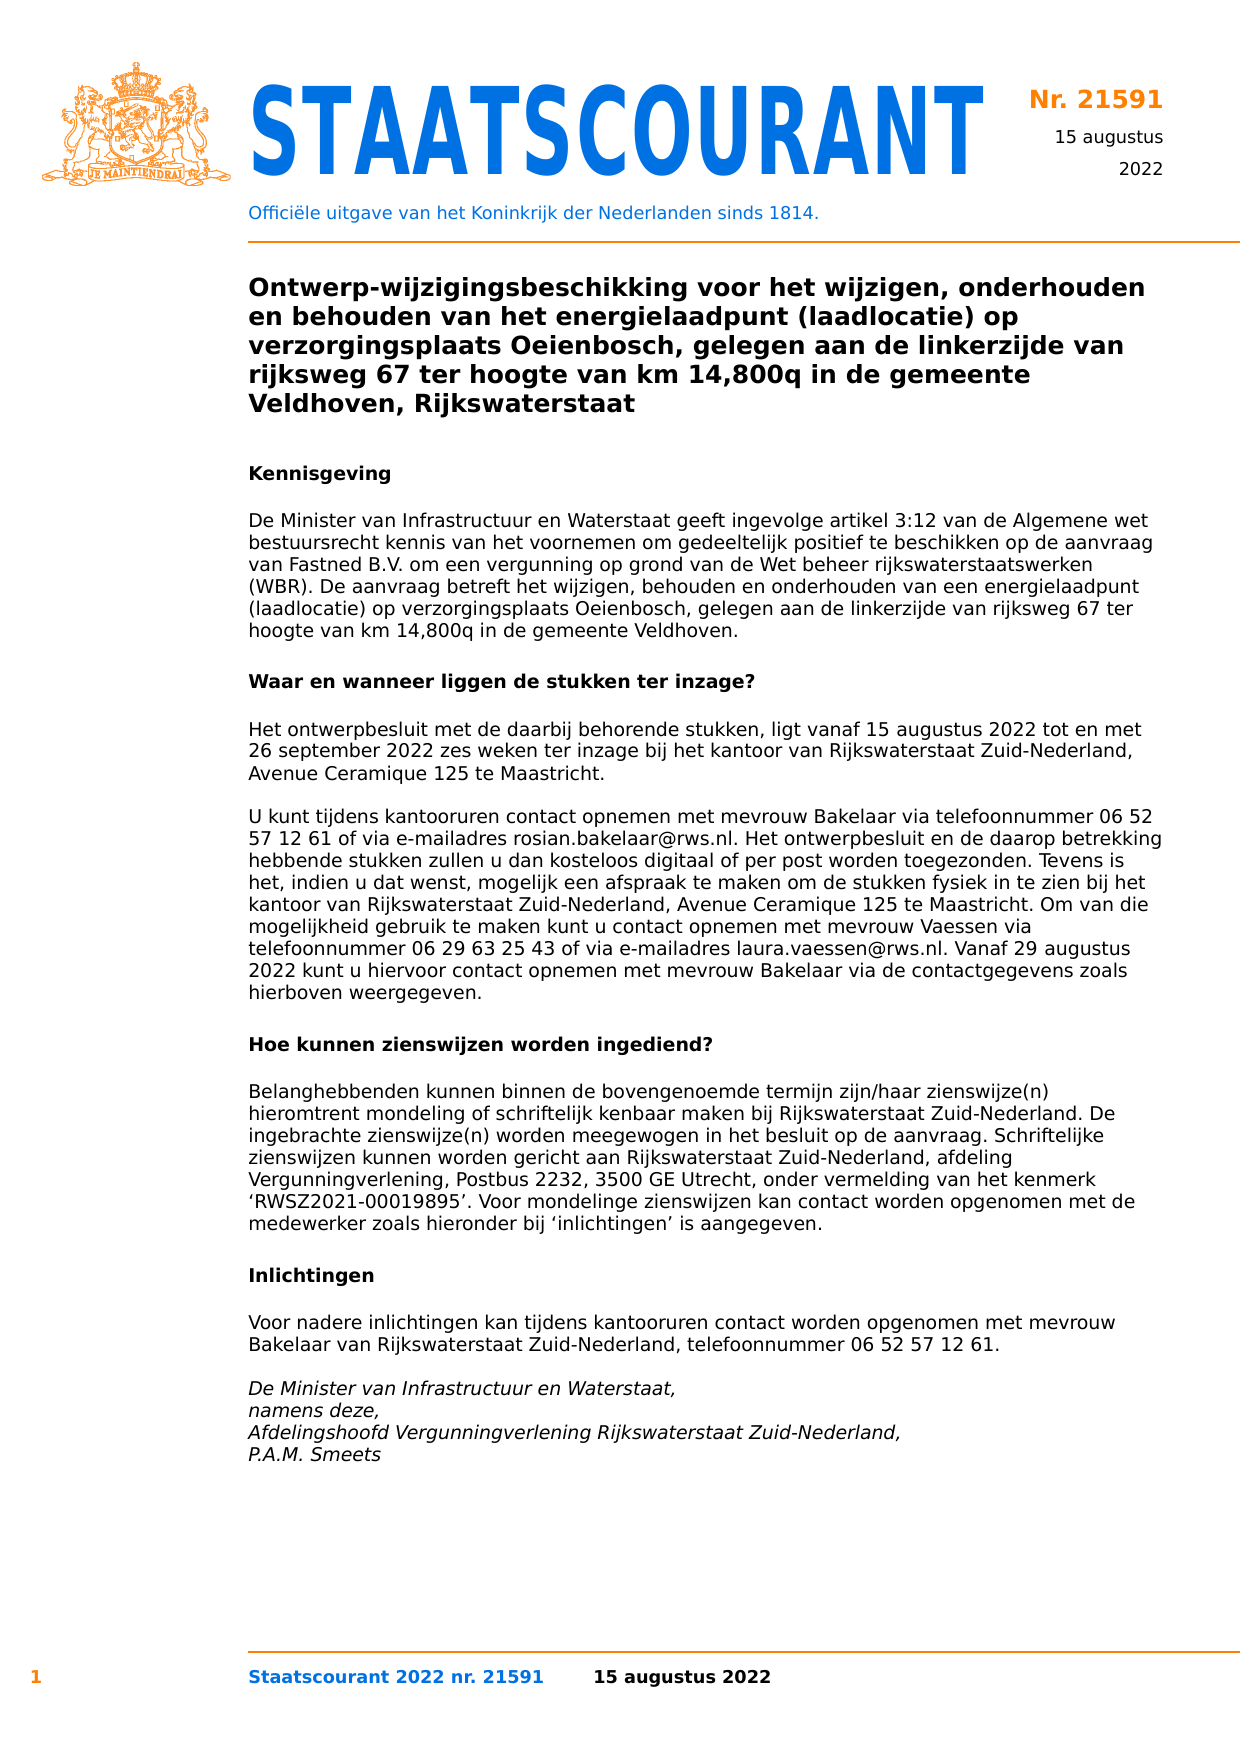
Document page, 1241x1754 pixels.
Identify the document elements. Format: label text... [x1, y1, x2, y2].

subtitle Hoe kunnen zienswijzen worden ingediend? [248, 1034, 1163, 1056]
text Voor nadere inlichtingen kan tijdens kantooruren contact worden opgenomen met mevrouw Bakelaar van Rijkswaterstaat Zuid-Nederland, telefoonnummer 06 52 57 12 61. [248, 1312, 1163, 1356]
text U kunt tijdens kantooruren contact opnemen met mevrouw Bakelaar via telefoonnummer 06 52 57 12 61 of via e-mailadres rosian.bakelaar@rws.nl. Het ontwerpbesluit en de daarop betrekking hebbende stukken zullen u dan kosteloos digitaal of per post worden toegezonden. Tevens is het, indien u dat wenst, mogelijk een afspraak te maken om de stukken fysiek in te zien bij het kantoor van Rijkswaterstaat Zuid-Nederland, Avenue Ceramique 125 te Maastricht. Om van die mogelijkheid gebruik te maken kunt u contact opnemen met mevrouw Vaessen via telefoonnummer 06 29 63 25 43 of via e-mailadres laura.vaessen@rws.nl. Vanaf 29 augustus 2022 kunt u hiervoor contact opnemen met mevrouw Bakelaar via de contactgegevens zoals hierboven weergegeven. [248, 806, 1163, 1004]
picture [41, 62, 231, 186]
table_cell 15 augustus [998, 121, 1240, 153]
table_header [25, 62, 248, 241]
table_header Nr. 21591 [998, 62, 1240, 121]
text De Minister van Infrastructuur en Waterstaat, namens deze, Afdelingshoofd Vergunningverlening Rijkswaterstaat Zuid-Nederland, P.A.M. Smeets [248, 1378, 1163, 1466]
subtitle Ontwerp-wijzigingsbeschikking voor het wijzigen, onderhouden en behouden van het energielaadpunt (laadlocatie) op verzorgingsplaats Oeienbosch, gelegen aan de linkerzijde van rijksweg 67 ter hoogte van km 14,800q in de gemeente Veldhoven, Rijkswaterstaat [248, 273, 1163, 419]
text Het ontwerpbesluit met de daarbij behorende stukken, ligt vanaf 15 augustus 2022 tot en met 26 september 2022 zes weken ter inzage bij het kantoor van Rijkswaterstaat Zuid-Nederland, Avenue Ceramique 125 te Maastricht. [248, 718, 1163, 784]
text De Minister van Infrastructuur en Waterstaat geeft ingevolge artikel 3:12 van de Algemene wet bestuursrecht kennis van het voornemen om gedeeltelijk positief te beschikken op de aanvraag van Fastned B.V. om een vergunning op grond van de Wet beheer rijkswaterstaatswerken (WBR). De aanvraag betreft het wijzigen, behouden en onderhouden van een energielaadpunt (laadlocatie) op verzorgingsplaats Oeienbosch, gelegen aan de linkerzijde van rijksweg 67 ter hoogte van km 14,800q in de gemeente Veldhoven. [248, 509, 1163, 641]
table_cell 2022 [998, 153, 1240, 203]
subtitle Kennisgeving [248, 463, 1163, 484]
table_header STAATSCOURANT [248, 62, 998, 203]
subtitle Inlichtingen [248, 1265, 1163, 1287]
subtitle Waar en wanneer liggen de stukken ter inzage? [248, 671, 1163, 693]
text Belanghebbenden kunnen binnen de bovengenoemde termijn zijn/haar zienswijze(n) hieromtrent mondeling of schriftelijk kenbaar maken bij Rijkswaterstaat Zuid-Nederland. De ingebrachte zienswijze(n) worden meegewogen in het besluit op de aanvraag. Schriftelijke zienswijzen kunnen worden gericht aan Rijkswaterstaat Zuid-Nederland, afdeling Vergunningverlening, Postbus 2232, 3500 GE Utrecht, onder vermelding van het kenmerk ‘RWSZ2021-00019895’. Voor mondelinge zienswijzen kan contact worden opgenomen met de medewerker zoals hieronder bij ‘inlichtingen’ is aangegeven. [248, 1081, 1163, 1235]
table_cell Officiële uitgave van het Koninkrijk der Nederlanden sinds 1814. [248, 203, 1240, 241]
